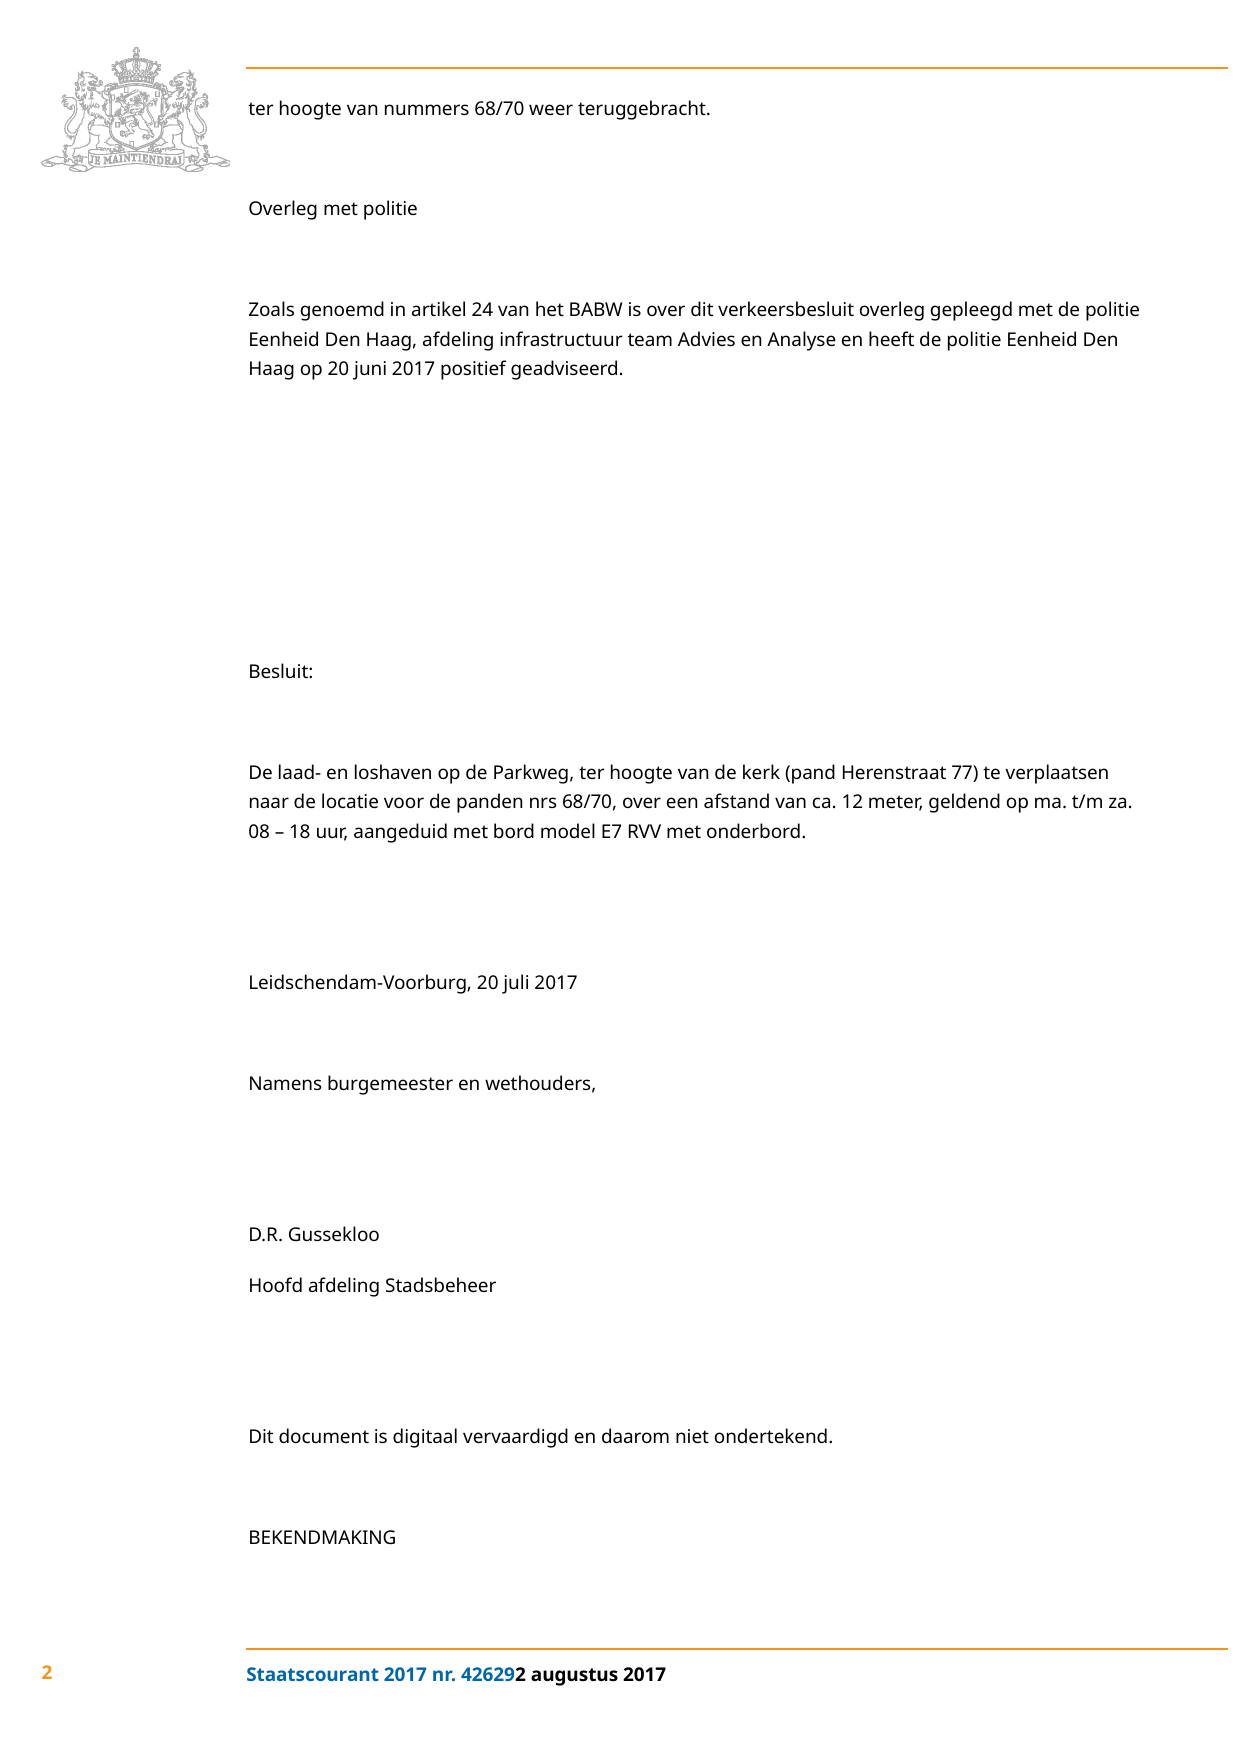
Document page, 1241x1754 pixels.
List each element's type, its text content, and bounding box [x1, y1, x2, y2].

text Zoals genoemd in artikel 24 van het BABW is over dit verkeersbesluit overleg gepleegd met de politie Eenheid Den Haag, afdeling infrastructuur team Advies en Analyse en heeft de politie Eenheid Den Haag op 20 juni 2017 positief geadviseerd. [248, 296, 1152, 381]
text Hoofd afdeling Stadsbeheer [248, 1272, 1152, 1298]
text Overleg met politie [248, 196, 1152, 221]
text D.R. Gussekloo [248, 1221, 1152, 1247]
text BEKENDMAKING [248, 1524, 1152, 1550]
text Dit document is digitaal vervaardigd en daarom niet ondertekend. [248, 1423, 1152, 1449]
text ter hoogte van nummers 68/70 weer teruggebracht. [248, 95, 1152, 121]
picture [41, 47, 231, 172]
text Namens burgemeester en wethouders, [248, 1070, 1152, 1096]
text Besluit: [248, 658, 1152, 684]
text Leidschendam-Voorburg, 20 juli 2017 [248, 969, 1152, 995]
text De laad- en loshaven op de Parkweg, ter hoogte van de kerk (pand Herenstraat 77) te verplaatsen naar de locatie voor de panden nrs 68/70, over een afstand van ca. 12 meter, geldend op ma. t/m za. 08 – 18 uur, aangeduid met bord model E7 RVV met onderbord. [248, 759, 1152, 844]
